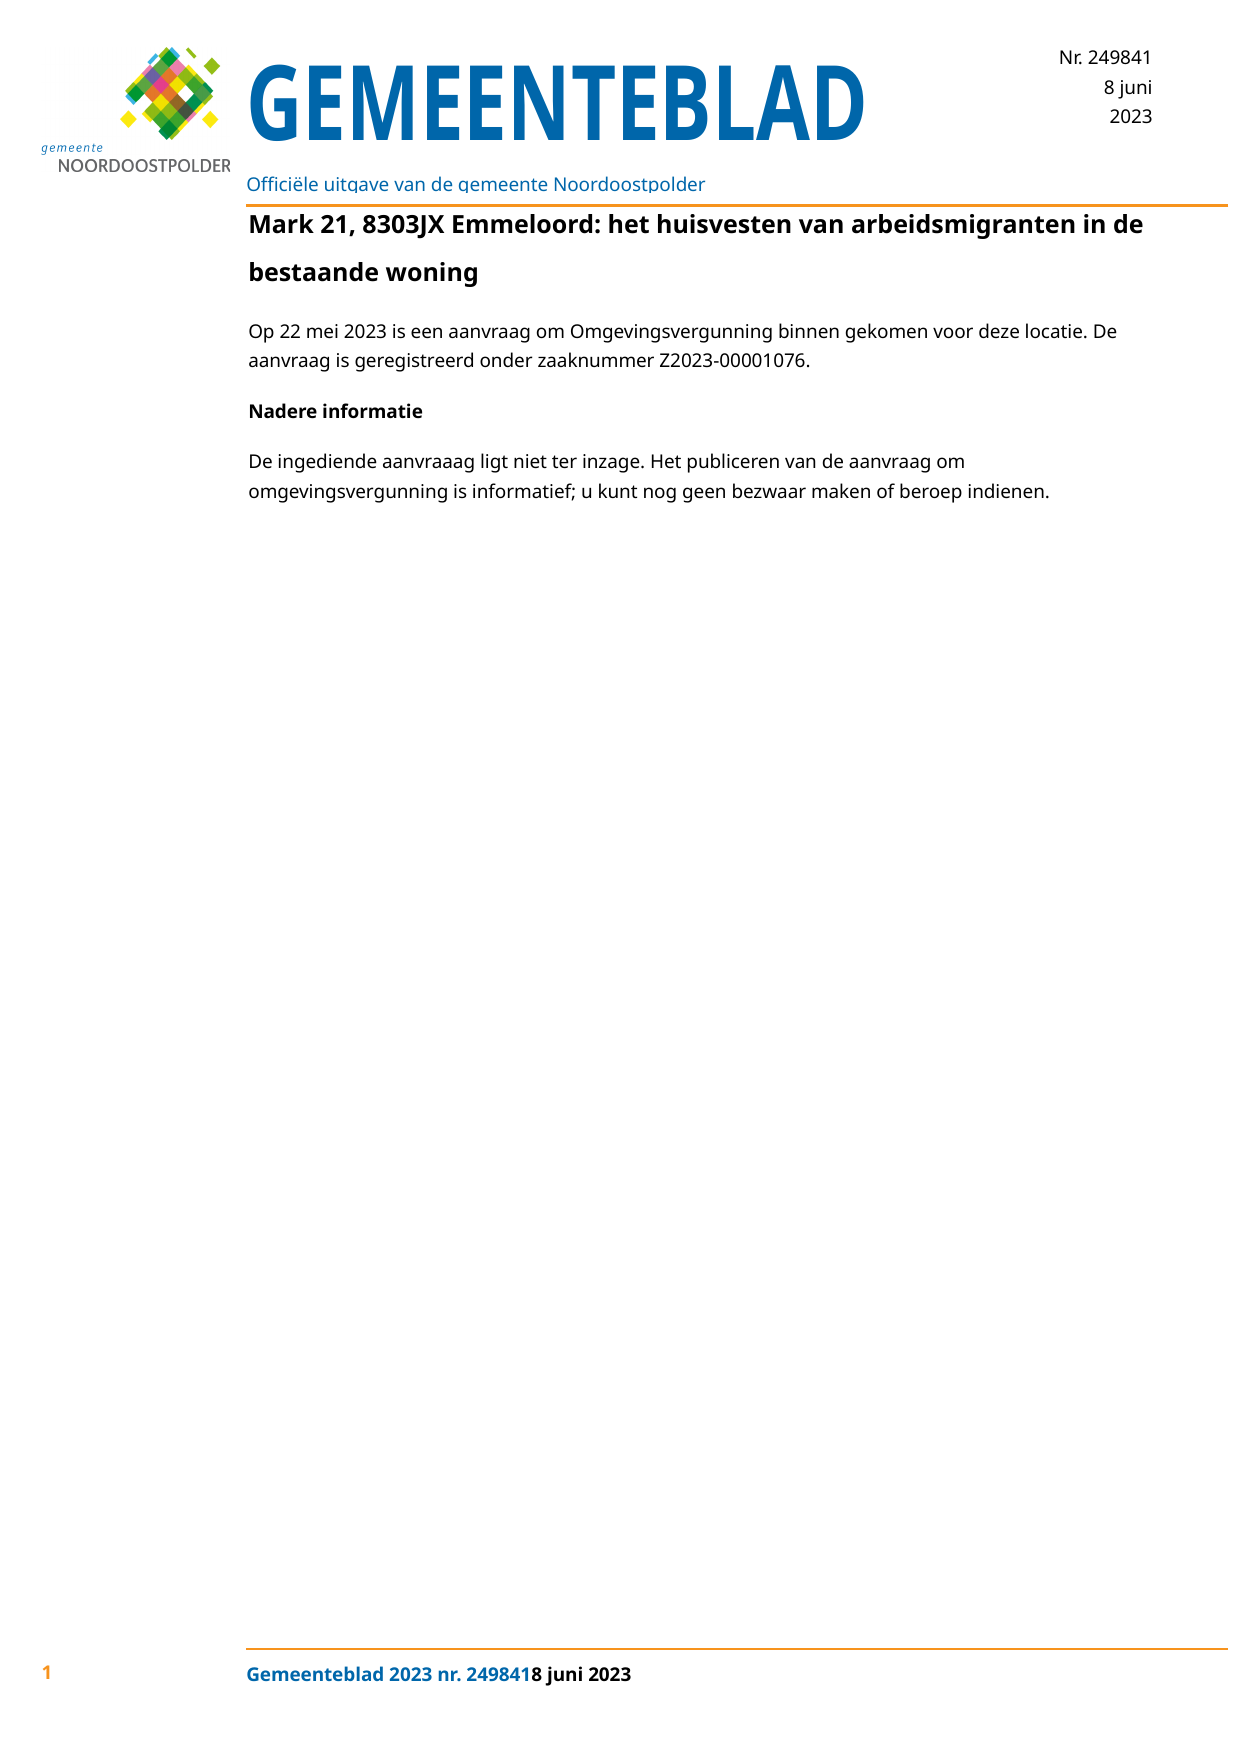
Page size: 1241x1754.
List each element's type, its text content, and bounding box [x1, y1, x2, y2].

text Mark 21, 8303JX Emmeloord: het huisvesten van arbeidsmigranten in de bestaande woning [248, 207, 1152, 288]
text Nadere informatie [248, 398, 1152, 424]
text Op 22 mei 2023 is een aanvraag om Omgevingsvergunning binnen gekomen voor deze locatie. De aanvraag is geregistreerd onder zaaknummer Z2023-00001076. [248, 318, 1152, 373]
text De ingediende aanvraaag ligt niet ter inzage. Het publiceren van de aanvraag om omgevingsvergunning is informatief; u kunt nog geen bezwaar maken of beroep indienen. [248, 448, 1152, 504]
picture [41, 47, 231, 172]
